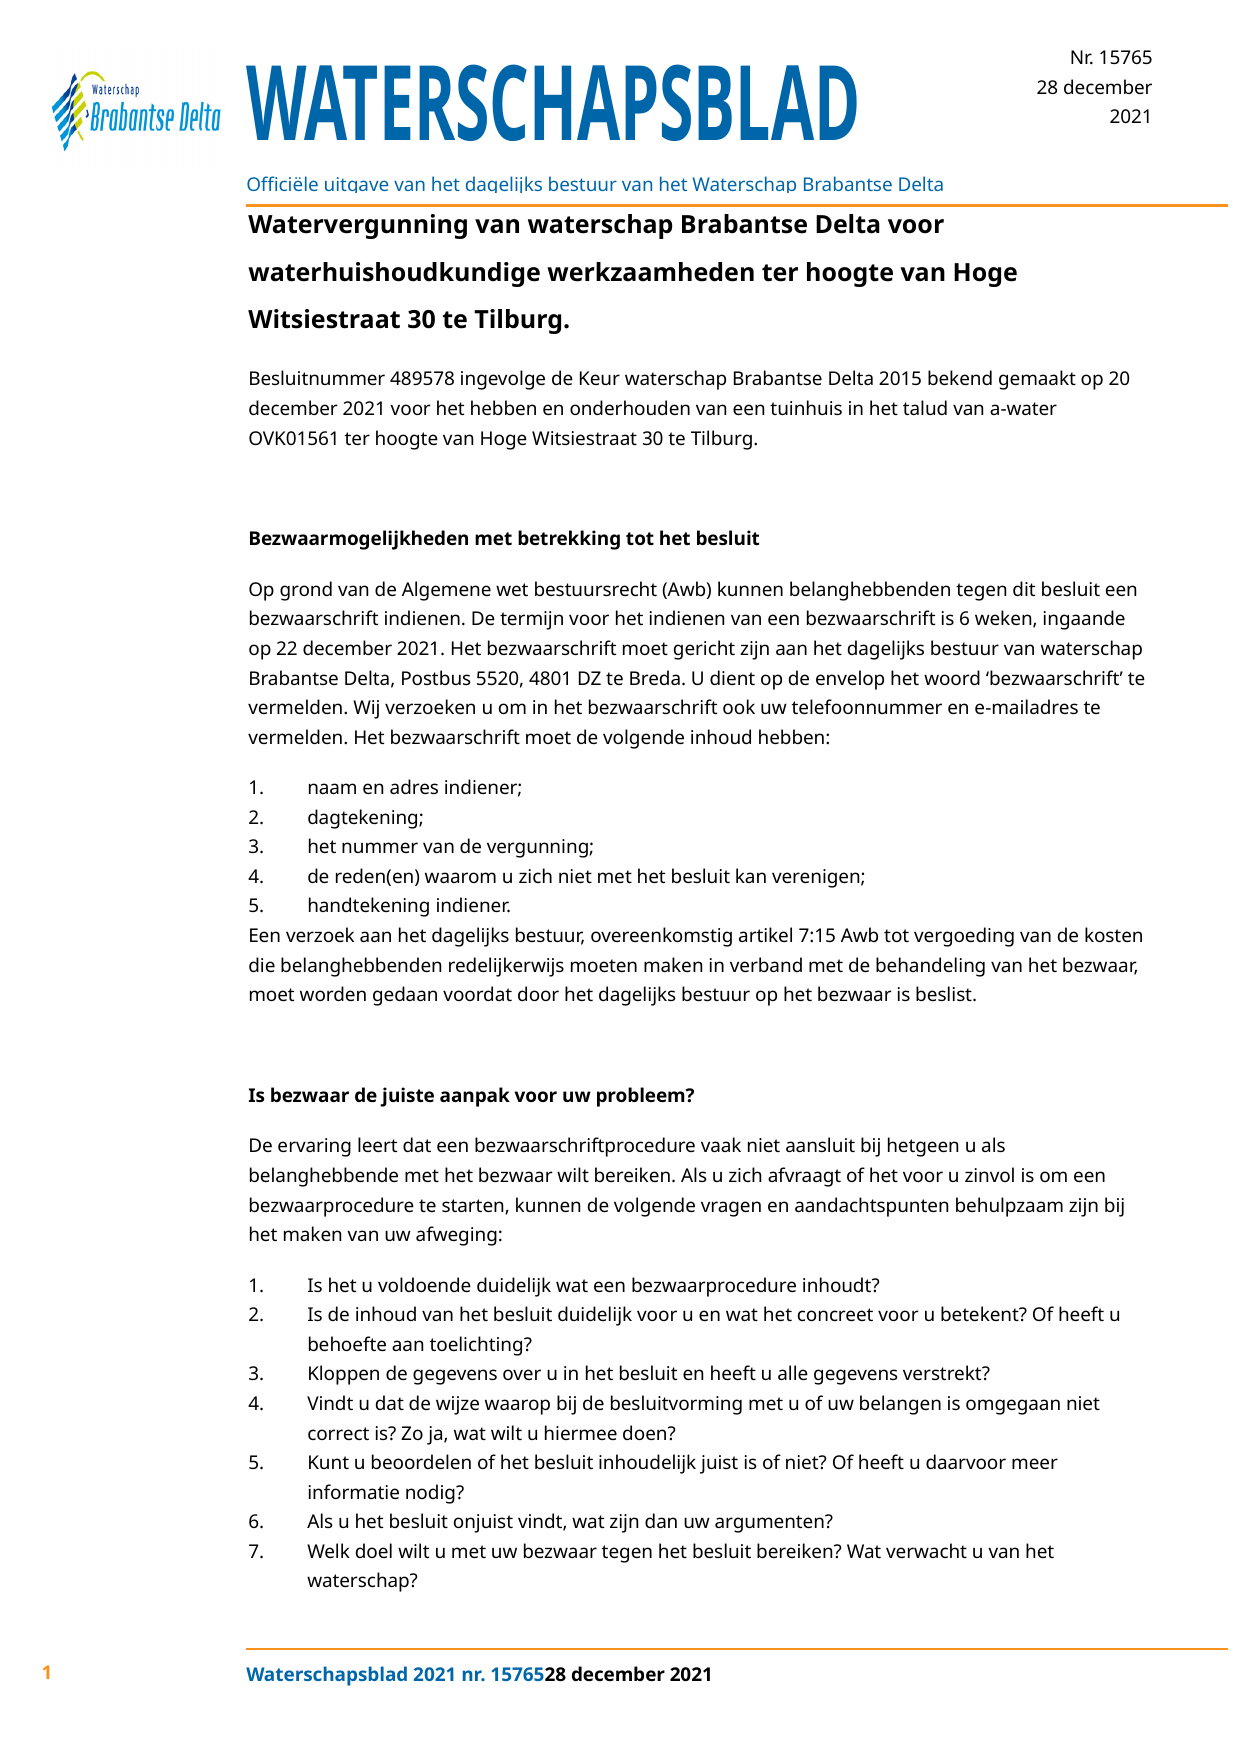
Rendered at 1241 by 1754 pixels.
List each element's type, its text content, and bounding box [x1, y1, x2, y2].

list Kunt u beoordelen of het besluit inhoudelijk juist is of niet? Of heeft u daarvoor meer informatie nodig? [248, 1449, 1152, 1504]
text Is bezwaar de juiste aanpak voor uw probleem? [248, 1082, 1152, 1108]
picture [41, 47, 231, 172]
list Als u het besluit onjuist vindt, wat zijn dan uw argumenten? [248, 1508, 1152, 1534]
list het nummer van de vergunning; [248, 833, 1152, 859]
list dagtekening; [248, 804, 1152, 829]
list Kloppen de gegevens over u in het besluit en heeft u alle gegevens verstrekt? [248, 1361, 1152, 1386]
text Bezwaarmogelijkheden met betrekking tot het besluit [248, 526, 1152, 551]
list Is het u voldoende duidelijk wat een bezwaarprocedure inhoudt? [248, 1272, 1152, 1297]
list de reden(en) waarom u zich niet met het besluit kan verenigen; [248, 863, 1152, 889]
text Besluitnummer 489578 ingevolge de Keur waterschap Brabantse Delta 2015 bekend gemaakt op 20 december 2021 voor het hebben en onderhouden van een tuinhuis in het talud van a-water OVK01561 ter hoogte van Hoge Witsiestraat 30 te Tilburg. [248, 366, 1152, 450]
text Een verzoek aan het dagelijks bestuur, overeenkomstig artikel 7:15 Awb tot vergoeding van de kosten die belanghebbenden redelijkerwijs moeten maken in verband met de behandeling van het bezwaar, moet worden gedaan voordat door het dagelijks bestuur op het bezwaar is beslist. [248, 922, 1152, 1007]
list Vindt u dat de wijze waarop bij de besluitvorming met u of uw belangen is omgegaan niet correct is? Zo ja, wat wilt u hiermee doen? [248, 1390, 1152, 1445]
text Watervergunning van waterschap Brabantse Delta voor waterhuishoudkundige werkzaamheden ter hoogte van Hoge Witsiestraat 30 te Tilburg. [248, 207, 1152, 336]
text Op grond van de Algemene wet bestuursrecht (Awb) kunnen belanghebbenden tegen dit besluit een bezwaarschrift indienen. De termijn voor het indienen van een bezwaarschrift is 6 weken, ingaande op 22 december 2021. Het bezwaarschrift moet gericht zijn aan het dagelijks bestuur van waterschap Brabantse Delta, Postbus 5520, 4801 DZ te Breda. U dient op de envelop het woord ‘bezwaarschrift’ te vermelden. Wij verzoeken u om in het bezwaarschrift ook uw telefoonnummer en e‑mailadres te vermelden. Het bezwaarschrift moet de volgende inhoud hebben: [248, 576, 1152, 749]
list Is de inhoud van het besluit duidelijk voor u en wat het concreet voor u betekent? Of heeft u behoefte aan toelichting? [248, 1301, 1152, 1357]
list Welk doel wilt u met uw bezwaar tegen het besluit bereiken? Wat verwacht u van het waterschap? [248, 1538, 1152, 1593]
list handtekening indiener. [248, 893, 1152, 918]
list naam en adres indiener; [248, 774, 1152, 800]
text De ervaring leert dat een bezwaarschriftprocedure vaak niet aansluit bij hetgeen u als belanghebbende met het bezwaar wilt bereiken. Als u zich afvraagt of het voor u zinvol is om een bezwaarprocedure te starten, kunnen de volgende vragen en aandachtspunten behulpzaam zijn bij het maken van uw afweging: [248, 1133, 1152, 1247]
